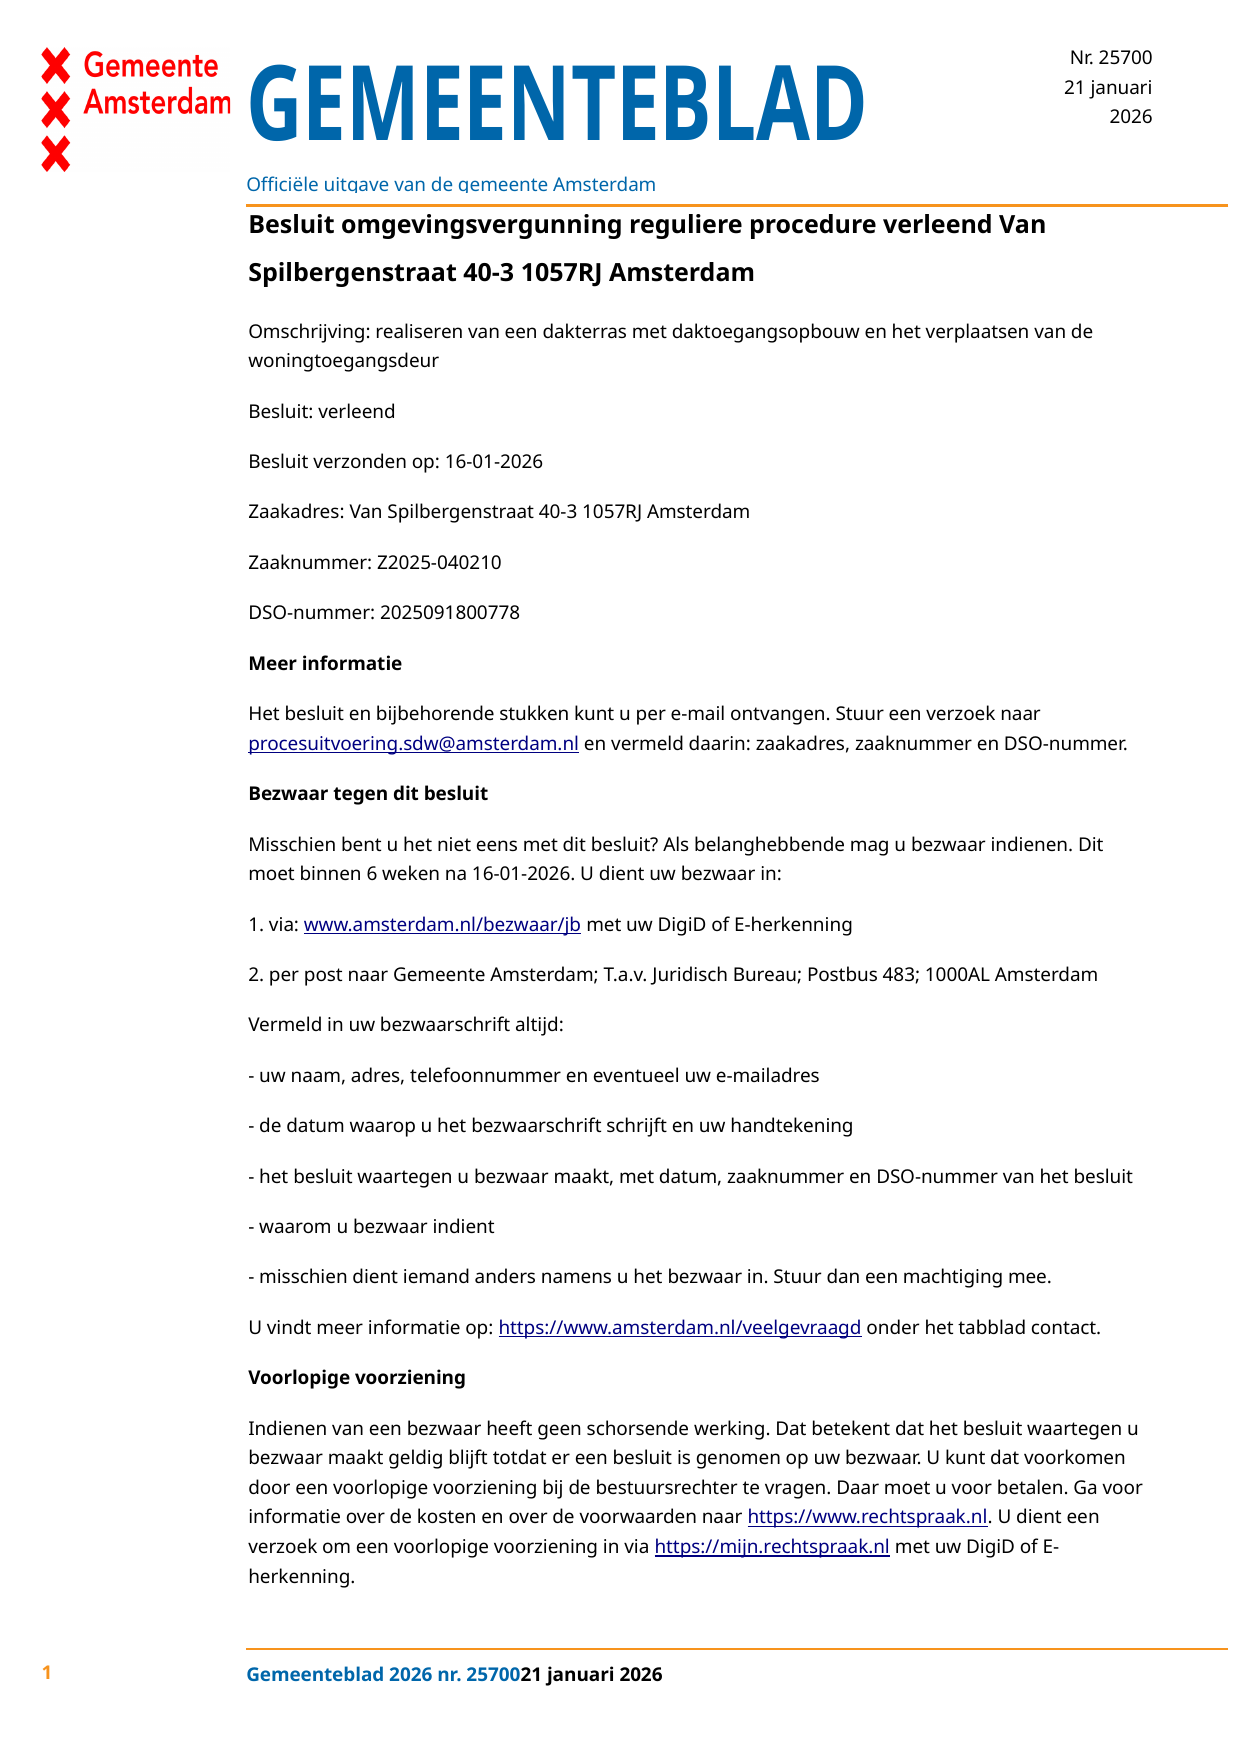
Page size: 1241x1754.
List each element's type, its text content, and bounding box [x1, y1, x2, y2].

text Voorlopige voorziening [248, 1364, 1152, 1390]
text Misschien bent u het niet eens met dit besluit? Als belanghebbende mag u bezwaar indienen. Dit moet binnen 6 weken na 16-01-2026. U dient uw bezwaar in: [248, 831, 1152, 886]
text Het besluit en bijbehorende stukken kunt u per e-mail ontvangen. Stuur een verzoek naar procesuitvoering.sdw@amsterdam.nl en vermeld daarin: zaakadres, zaaknummer en DSO-nummer. [248, 700, 1152, 756]
text - waarom u bezwaar indient [248, 1213, 1152, 1239]
text Bezwaar tegen dit besluit [248, 780, 1152, 806]
text DSO-nummer: 2025091800778 [248, 599, 1152, 625]
text 2. per post naar Gemeente Amsterdam; T.a.v. Juridisch Bureau; Postbus 483; 1000AL Amsterdam [248, 961, 1152, 987]
text U vindt meer informatie op: https://www.amsterdam.nl/veelgevraagd onder het tabblad contact. [248, 1314, 1152, 1340]
text - de datum waarop u het bezwaarschrift schrijft en uw handtekening [248, 1112, 1152, 1138]
text Zaakadres: Van Spilbergenstraat 40-3 1057RJ Amsterdam [248, 499, 1152, 524]
picture [41, 47, 231, 172]
text Besluit verzonden op: 16-01-2026 [248, 448, 1152, 474]
text 1. via: www.amsterdam.nl/bezwaar/jb met uw DigiD of E-herkenning [248, 911, 1152, 937]
text Zaaknummer: Z2025-040210 [248, 549, 1152, 575]
text Besluit omgevingsvergunning reguliere procedure verleend Van Spilbergenstraat 40-3 1057RJ Amsterdam [248, 207, 1152, 288]
text Besluit: verleend [248, 398, 1152, 424]
text - het besluit waartegen u bezwaar maakt, met datum, zaaknummer en DSO-nummer van het besluit [248, 1163, 1152, 1189]
text - misschien dient iemand anders namens u het bezwaar in. Stuur dan een machtiging mee. [248, 1264, 1152, 1289]
text - uw naam, adres, telefoonnummer en eventueel uw e-mailadres [248, 1062, 1152, 1088]
text Vermeld in uw bezwaarschrift altijd: [248, 1012, 1152, 1037]
text Indienen van een bezwaar heeft geen schorsende werking. Dat betekent dat het besluit waartegen u bezwaar maakt geldig blijft totdat er een besluit is genomen op uw bezwaar. U kunt dat voorkomen door een voorlopige voorziening bij de bestuursrechter te vragen. Daar moet u voor betalen. Ga voor informatie over de kosten en over de voorwaarden naar https://www.rechtspraak.nl. U dient een verzoek om een voorlopige voorziening in via https://mijn.rechtspraak.nl met uw DigiD of E-herkenning. [248, 1415, 1152, 1589]
text Omschrijving: realiseren van een dakterras met daktoegangsopbouw en het verplaatsen van de woningtoegangsdeur [248, 318, 1152, 373]
text Meer informatie [248, 650, 1152, 676]
